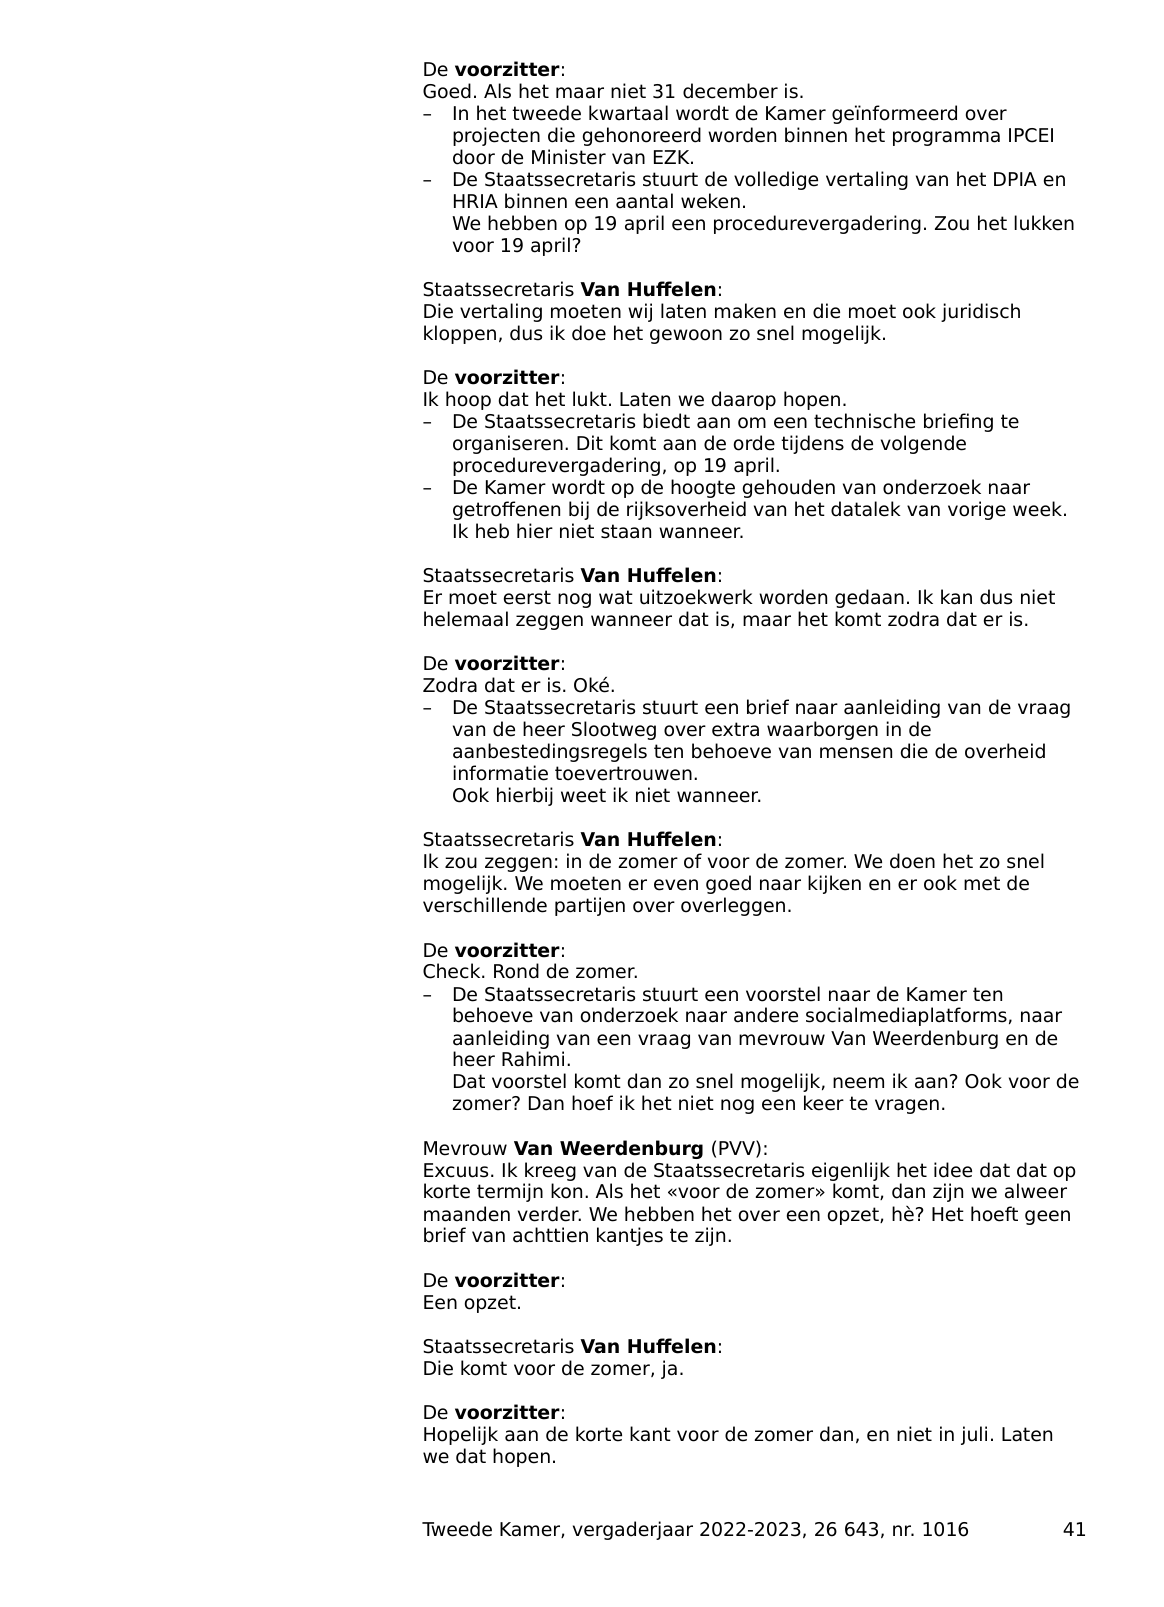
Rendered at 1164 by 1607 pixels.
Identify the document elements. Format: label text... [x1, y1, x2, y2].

text Ik heb hier niet staan wanneer. [452, 521, 1087, 543]
text Ik hoop dat het lukt. Laten we daarop hopen. [422, 389, 1087, 411]
text De voorzitter: [422, 59, 1087, 81]
text – In het tweede kwartaal wordt de Kamer geïnformeerd over projecten die gehonoreerd worden binnen het programma IPCEI door de Minister van EZK. [422, 103, 1087, 169]
text Excuus. Ik kreeg van de Staatssecretaris eigenlijk het idee dat dat op korte termijn kon. Als het «voor de zomer» komt, dan zijn we alweer maanden verder. We hebben het over een opzet, hè? Het hoeft geen brief van achttien kantjes te zijn. [422, 1159, 1087, 1247]
text – De Staatssecretaris biedt aan om een technische briefing te organiseren. Dit komt aan de orde tijdens de volgende procedurevergadering, op 19 april. [422, 411, 1087, 477]
text Staatssecretaris Van Huffelen: [422, 565, 1087, 587]
text Er moet eerst nog wat uitzoekwerk worden gedaan. Ik kan dus niet helemaal zeggen wanneer dat is, maar het komt zodra dat er is. [422, 587, 1087, 631]
text Die vertaling moeten wij laten maken en die moet ook juridisch kloppen, dus ik doe het gewoon zo snel mogelijk. [422, 301, 1087, 345]
text De voorzitter: [422, 1269, 1087, 1292]
text Hopelijk aan de korte kant voor de zomer dan, en niet in juli. Laten we dat hopen. [422, 1424, 1087, 1468]
text Zodra dat er is. Oké. [422, 675, 1087, 697]
text De voorzitter: [422, 1402, 1087, 1424]
text Ook hierbij weet ik niet wanneer. [452, 785, 1087, 807]
text Staatssecretaris Van Huffelen: [422, 279, 1087, 301]
text Een opzet. [422, 1292, 1087, 1313]
text – De Staatssecretaris stuurt een voorstel naar de Kamer ten behoeve van onderzoek naar andere socialmediaplatforms, naar aanleiding van een vraag van mevrouw Van Weerdenburg en de heer Rahimi. [422, 983, 1087, 1071]
text Staatssecretaris Van Huffelen: [422, 829, 1087, 851]
text Ik zou zeggen: in de zomer of voor de zomer. We doen het zo snel mogelijk. We moeten er even goed naar kijken en er ook met de verschillende partijen over overleggen. [422, 851, 1087, 917]
text – De Staatssecretaris stuurt een brief naar aanleiding van de vraag van de heer Slootweg over extra waarborgen in de aanbestedingsregels ten behoeve van mensen die de overheid informatie toevertrouwen. [422, 697, 1087, 785]
text De voorzitter: [422, 939, 1087, 961]
text De voorzitter: [422, 653, 1087, 675]
text We hebben op 19 april een procedurevergadering. Zou het lukken voor 19 april? [452, 213, 1087, 257]
text Die komt voor de zomer, ja. [422, 1358, 1087, 1380]
text Check. Rond de zomer. [422, 961, 1087, 983]
text Goed. Als het maar niet 31 december is. [422, 81, 1087, 103]
text Dat voorstel komt dan zo snel mogelijk, neem ik aan? Ook voor de zomer? Dan hoef ik het niet nog een keer te vragen. [452, 1071, 1087, 1115]
text Mevrouw Van Weerdenburg (PVV): [422, 1137, 1087, 1159]
text – De Kamer wordt op de hoogte gehouden van onderzoek naar getroffenen bij de rijksoverheid van het datalek van vorige week. [422, 477, 1087, 521]
text – De Staatssecretaris stuurt de volledige vertaling van het DPIA en HRIA binnen een aantal weken. [422, 169, 1087, 213]
text De voorzitter: [422, 367, 1087, 389]
text Staatssecretaris Van Huffelen: [422, 1336, 1087, 1358]
